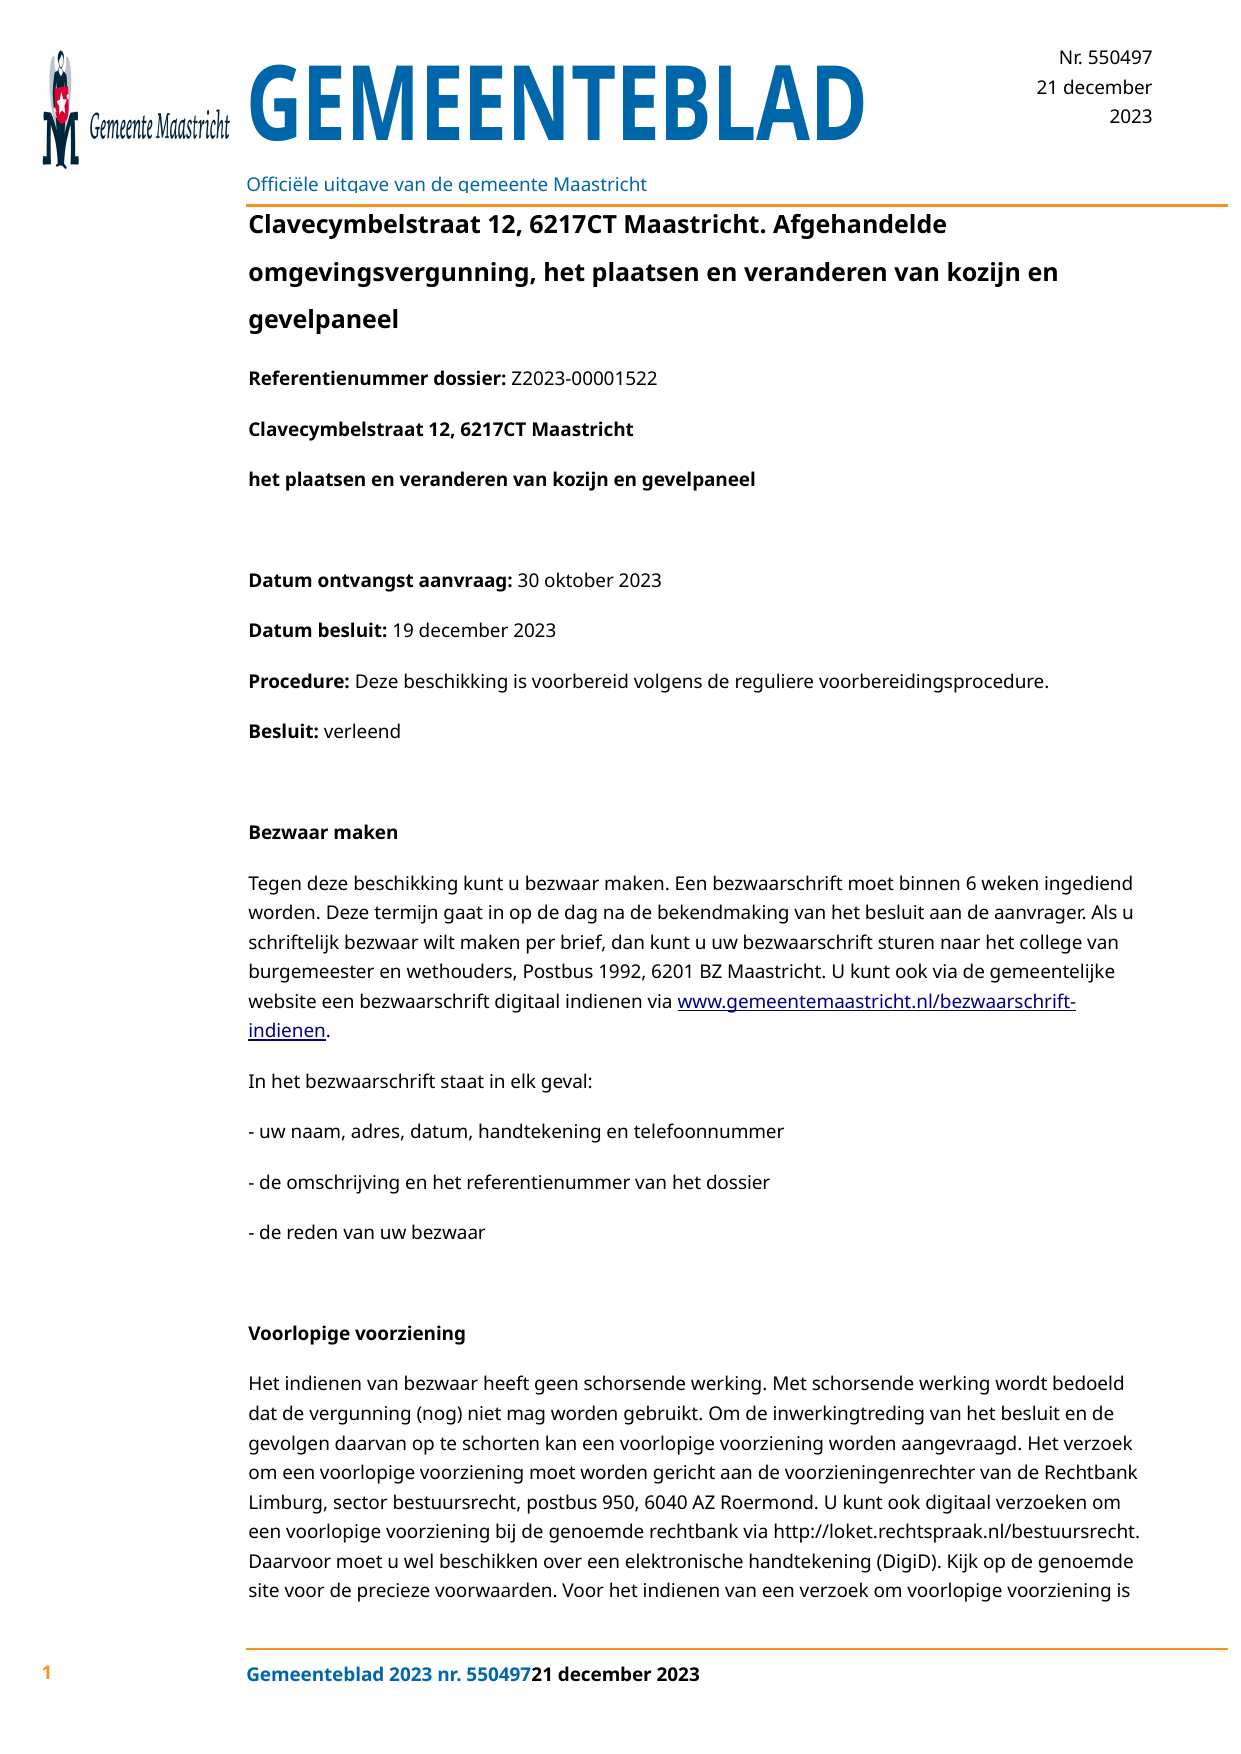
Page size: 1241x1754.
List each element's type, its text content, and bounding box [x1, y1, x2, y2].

text het plaatsen en veranderen van kozijn en gevelpaneel [248, 466, 1152, 492]
text Procedure: Deze beschikking is voorbereid volgens de reguliere voorbereidingsprocedure. [248, 668, 1152, 694]
text In het bezwaarschrift staat in elk geval: [248, 1068, 1152, 1094]
text Het indienen van bezwaar heeft geen schorsende werking. Met schorsende werking wordt bedoeld dat de vergunning (nog) niet mag worden gebruikt. Om de inwerkingtreding van het besluit en de gevolgen daarvan op te schorten kan een voorlopige voorziening worden aangevraagd. Het verzoek om een voorlopige voorziening moet worden gericht aan de voorzieningenrechter van de Rechtbank Limburg, sector bestuursrecht, postbus 950, 6040 AZ Roermond. U kunt ook digitaal verzoeken om een voorlopige voorziening bij de genoemde rechtbank via http://loket.rechtspraak.nl/bestuursrecht. Daarvoor moet u wel beschikken over een elektronische handtekening (DigiD). Kijk op de genoemde site voor de precieze voorwaarden. Voor het indienen van een verzoek om voorlopige voorziening is [248, 1371, 1152, 1603]
text Voorlopige voorziening [248, 1320, 1152, 1346]
text Clavecymbelstraat 12, 6217CT Maastricht. Afgehandelde omgevingsvergunning, het plaatsen en veranderen van kozijn en gevelpaneel [248, 207, 1152, 336]
picture [41, 47, 231, 172]
text Besluit: verleend [248, 718, 1152, 744]
text Datum ontvangst aanvraag: 30 oktober 2023 [248, 567, 1152, 593]
text - uw naam, adres, datum, handtekening en telefoonnummer [248, 1118, 1152, 1144]
text Referentienummer dossier: Z2023-00001522 [248, 366, 1152, 391]
text - de omschrijving en het referentienummer van het dossier [248, 1169, 1152, 1194]
text Clavecymbelstraat 12, 6217CT Maastricht [248, 416, 1152, 442]
text Bezwaar maken [248, 819, 1152, 845]
text Datum besluit: 19 december 2023 [248, 618, 1152, 643]
text Tegen deze beschikking kunt u bezwaar maken. Een bezwaarschrift moet binnen 6 weken ingediend worden. Deze termijn gaat in op de dag na de bekendmaking van het besluit aan de aanvrager. Als u schriftelijk bezwaar wilt maken per brief, dan kunt u uw bezwaarschrift sturen naar het college van burgemeester en wethouders, Postbus 1992, 6201 BZ Maastricht. U kunt ook via de gemeentelijke website een bezwaarschrift digitaal indienen via www.gemeentemaastricht.nl/bezwaarschrift-indienen. [248, 870, 1152, 1043]
text - de reden van uw bezwaar [248, 1219, 1152, 1245]
